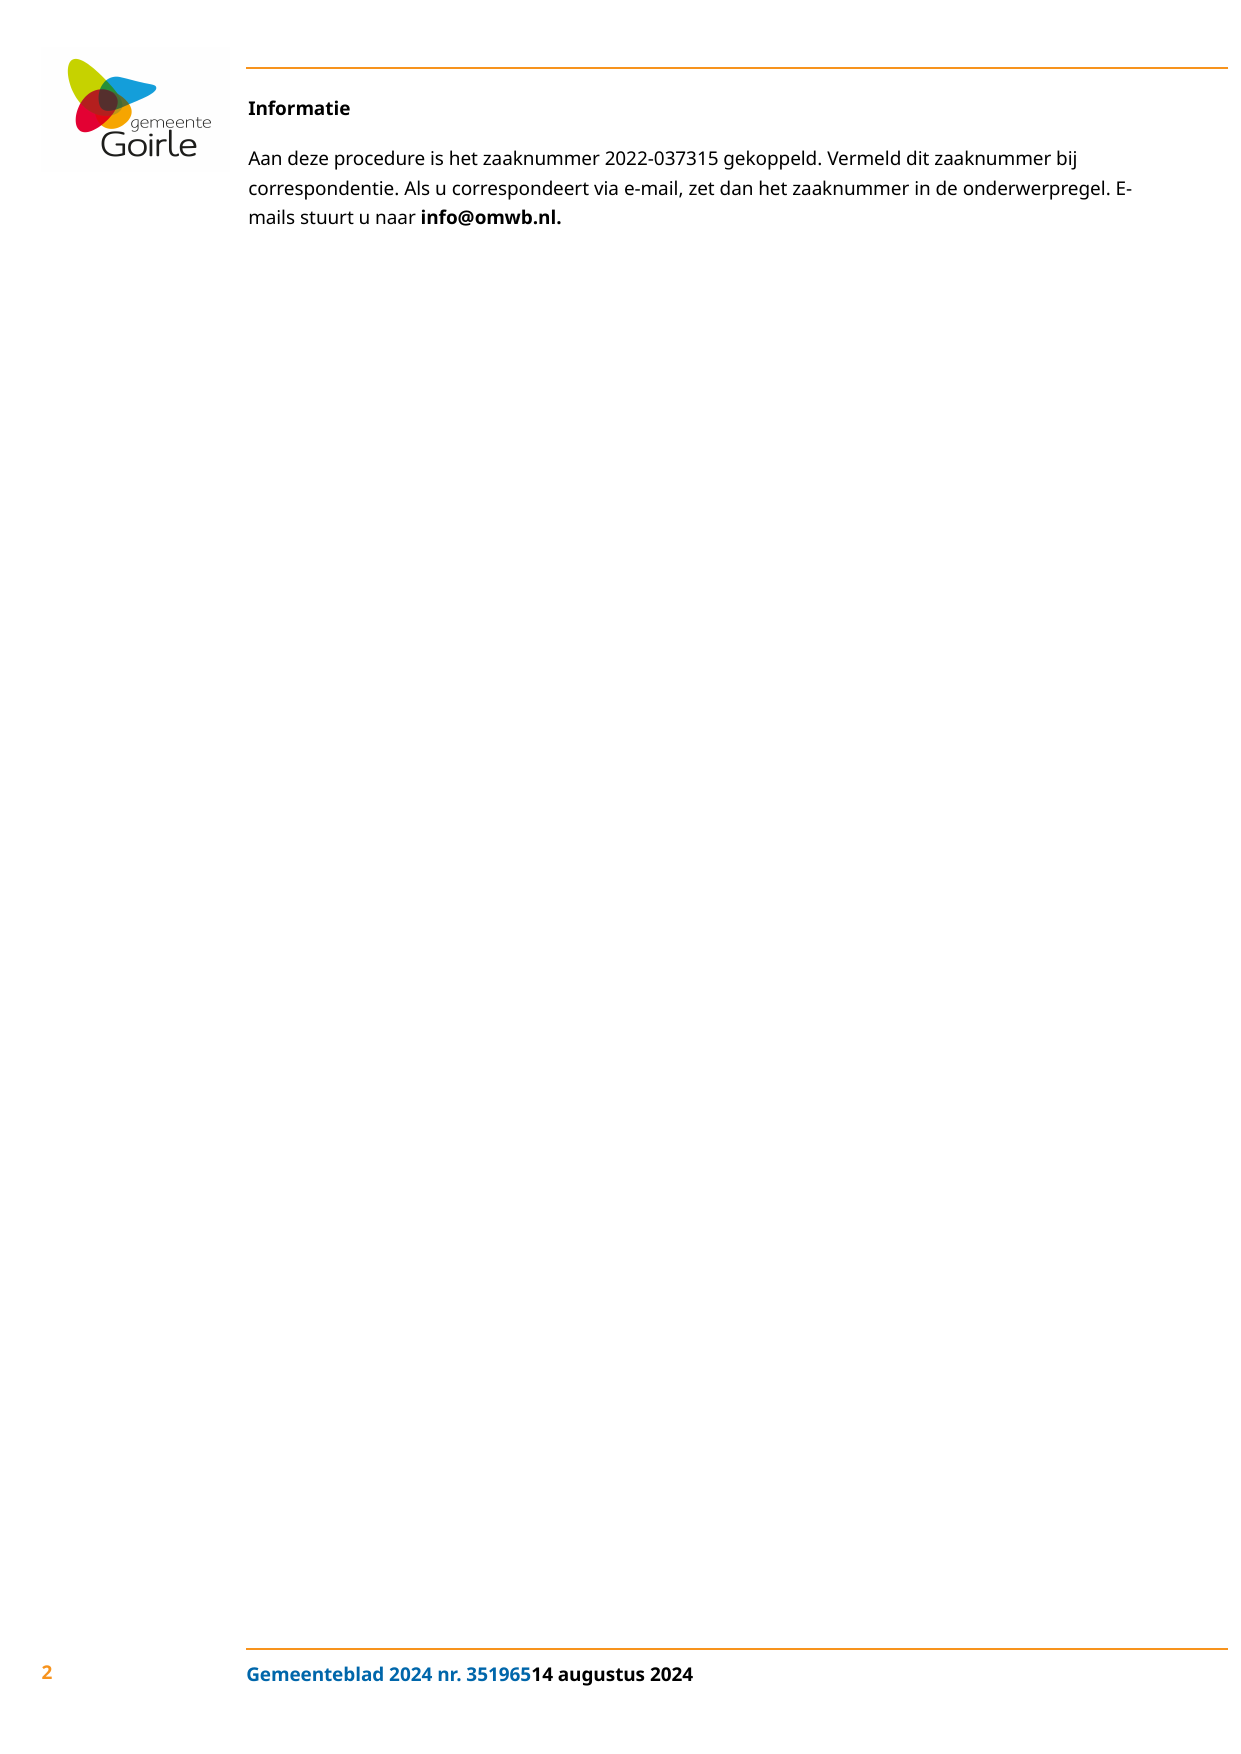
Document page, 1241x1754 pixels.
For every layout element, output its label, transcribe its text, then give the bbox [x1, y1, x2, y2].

text Aan deze procedure is het zaaknummer 2022-037315 gekoppeld. Vermeld dit zaaknummer bij correspondentie. Als u correspondeert via e-mail, zet dan het zaaknummer in de onderwerpregel. E-mails stuurt u naar info@omwb.nl. [248, 145, 1152, 230]
picture [41, 47, 231, 172]
text Informatie [248, 95, 1152, 121]
